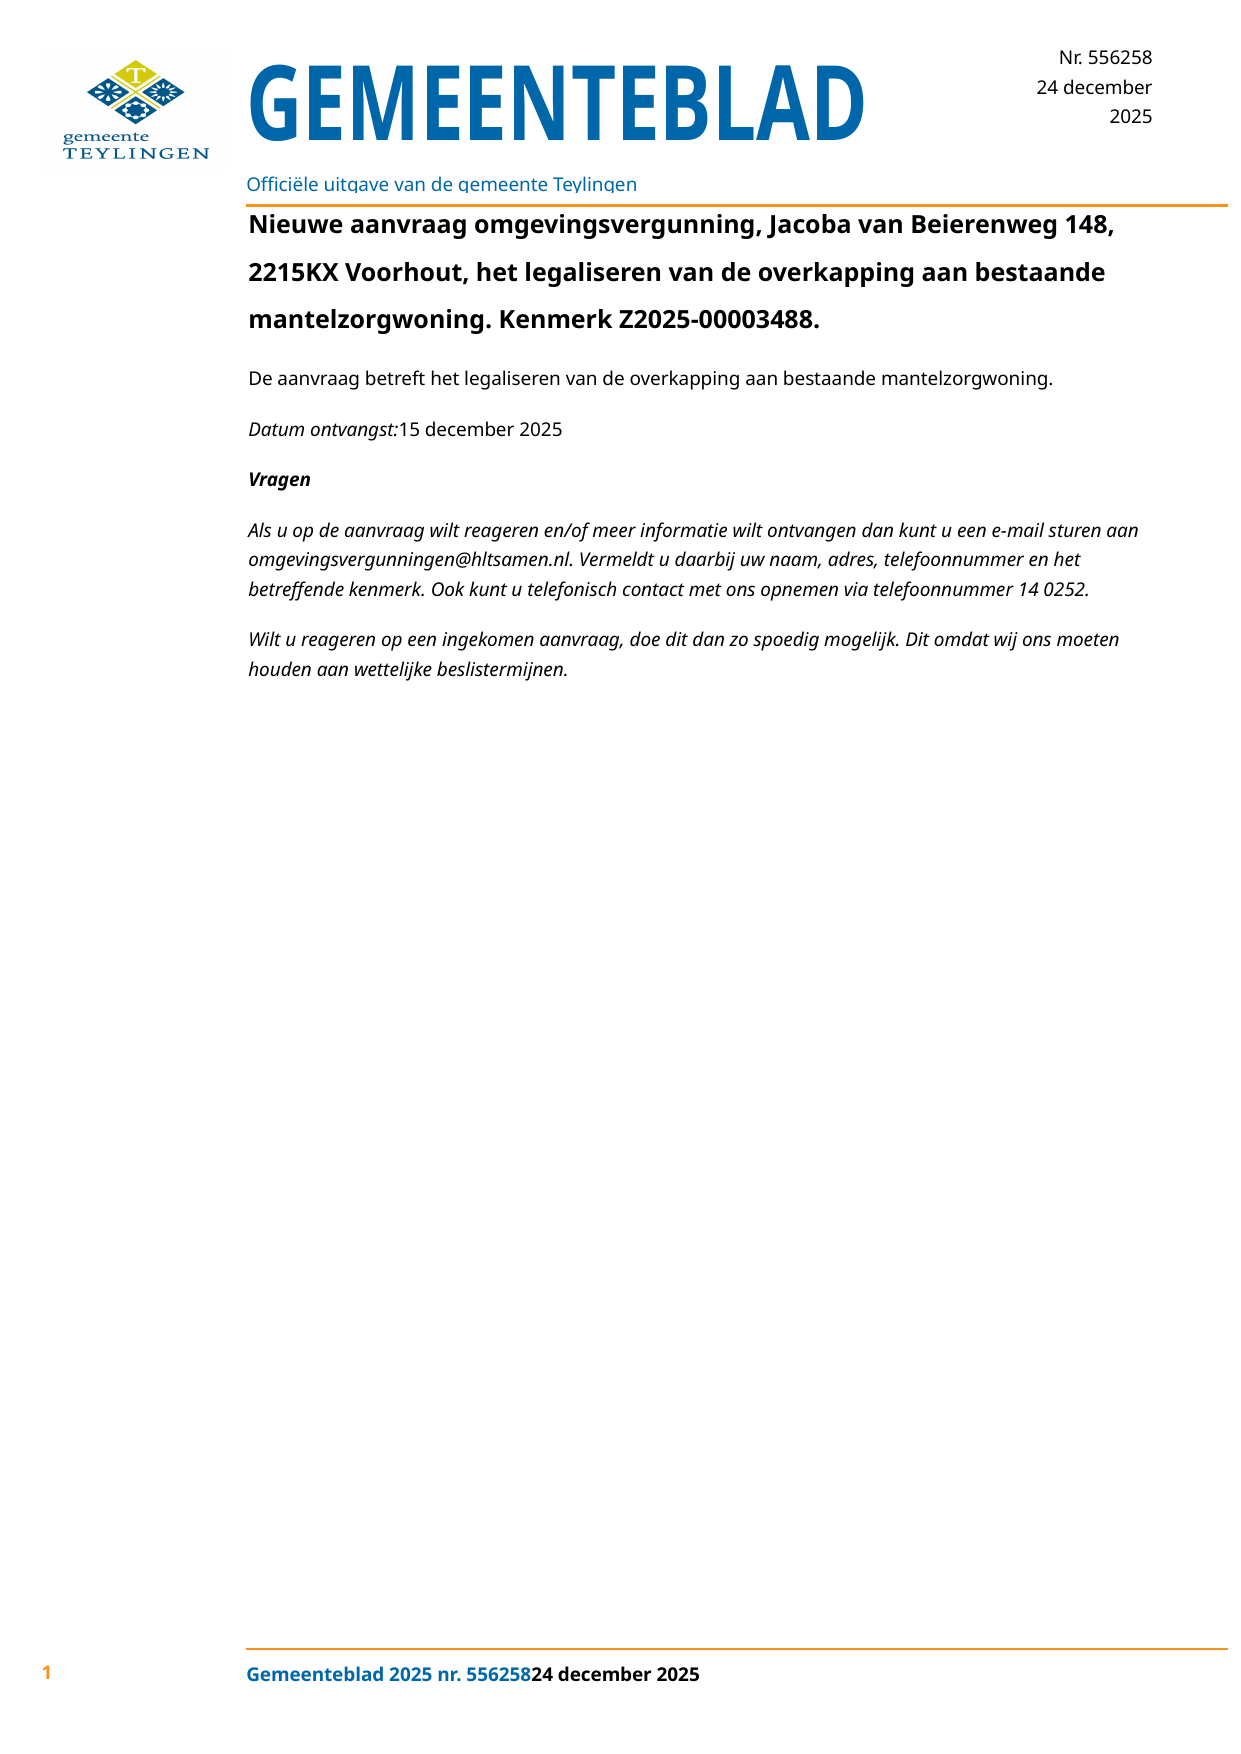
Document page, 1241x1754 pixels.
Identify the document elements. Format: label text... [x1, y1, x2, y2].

text Vragen [248, 466, 1152, 492]
text Nieuwe aanvraag omgevingsvergunning, Jacoba van Beierenweg 148, 2215KX Voorhout, het legaliseren van de overkapping aan bestaande mantelzorgwoning. Kenmerk Z2025-00003488. [248, 207, 1152, 336]
text De aanvraag betreft het legaliseren van de overkapping aan bestaande mantelzorgwoning. [248, 366, 1152, 391]
text Als u op de aanvraag wilt reageren en/of meer informatie wilt ontvangen dan kunt u een e-mail sturen aan omgevingsvergunningen@hltsamen.nl. Vermeldt u daarbij uw naam, adres, telefoonnummer en het betreffende kenmerk. Ook kunt u telefonisch contact met ons opnemen via telefoonnummer 14 0252. [248, 517, 1152, 602]
text Datum ontvangst:15 december 2025 [248, 416, 1152, 442]
text Wilt u reageren op een ingekomen aanvraag, doe dit dan zo spoedig mogelijk. Dit omdat wij ons moeten houden aan wettelijke beslistermijnen. [248, 626, 1152, 682]
picture [41, 47, 231, 172]
